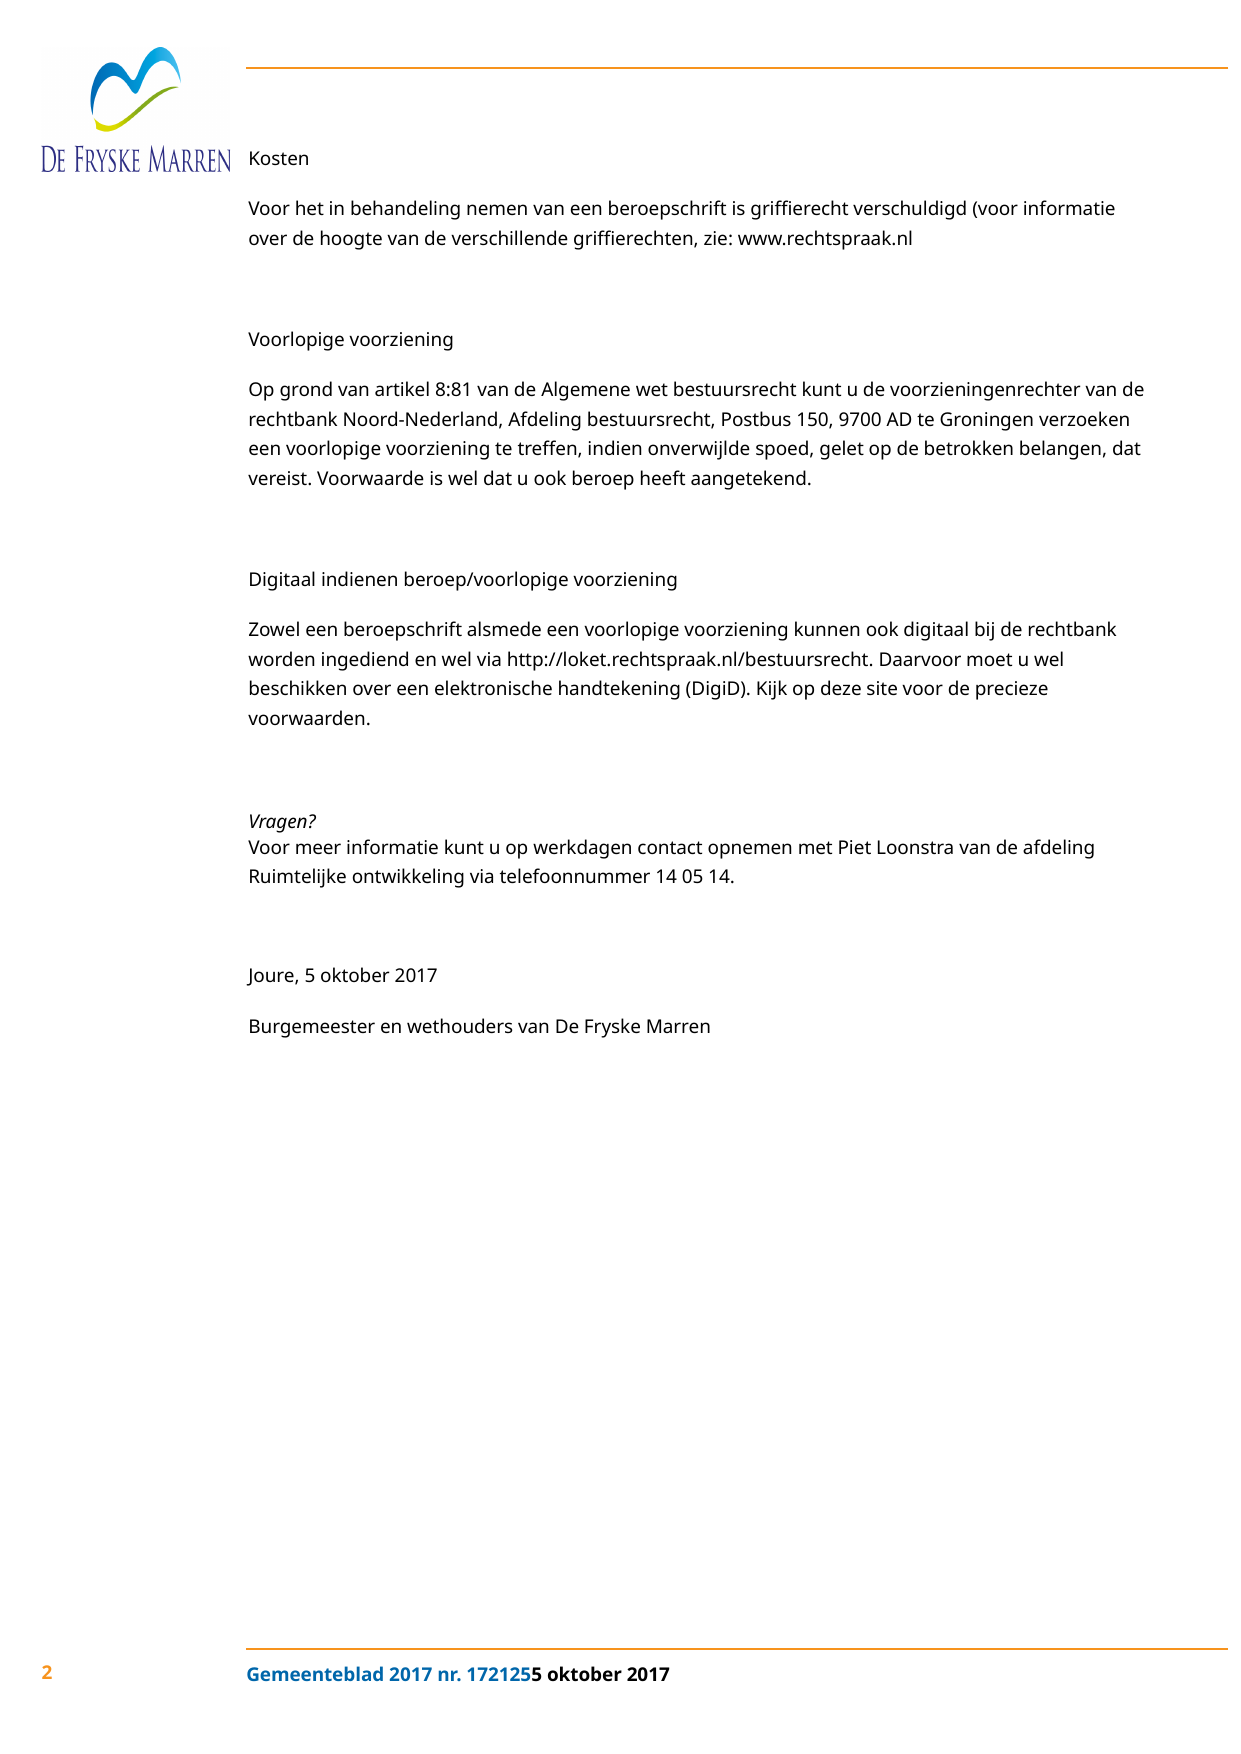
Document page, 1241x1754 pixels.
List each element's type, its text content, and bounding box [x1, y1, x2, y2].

text Vragen? [248, 808, 1152, 834]
text Digitaal indienen beroep/voorlopige voorziening [248, 566, 1152, 592]
text Op grond van artikel 8:81 van de Algemene wet bestuursrecht kunt u de voorzieningenrechter van de rechtbank Noord-Nederland, Afdeling bestuursrecht, Postbus 150, 9700 AD te Groningen verzoeken een voorlopige voorziening te treffen, indien onverwijlde spoed, gelet op de betrokken belangen, dat vereist. Voorwaarde is wel dat u ook beroep heeft aangetekend. [248, 376, 1152, 491]
text Voor het in behandeling nemen van een beroepschrift is griffierecht verschuldigd (voor informatie over de hoogte van de verschillende griffierechten, zie: www.rechtspraak.nl [248, 196, 1152, 251]
text Joure, 5 oktober 2017 [248, 962, 1152, 988]
text Voorlopige voorziening [248, 326, 1152, 352]
text Voor meer informatie kunt u op werkdagen contact opnemen met Piet Loonstra van de afdeling Ruimtelijke ontwikkeling via telefoonnummer 14 05 14. [248, 834, 1152, 889]
text Kosten [248, 145, 1152, 171]
text Zowel een beroepschrift alsmede een voorlopige voorziening kunnen ook digitaal bij de rechtbank worden ingediend en wel via http://loket.rechtspraak.nl/bestuursrecht. Daarvoor moet u wel beschikken over een elektronische handtekening (DigiD). Kijk op deze site voor de precieze voorwaarden. [248, 616, 1152, 731]
text Burgemeester en wethouders van De Fryske Marren [248, 1013, 1152, 1039]
picture [41, 47, 231, 172]
